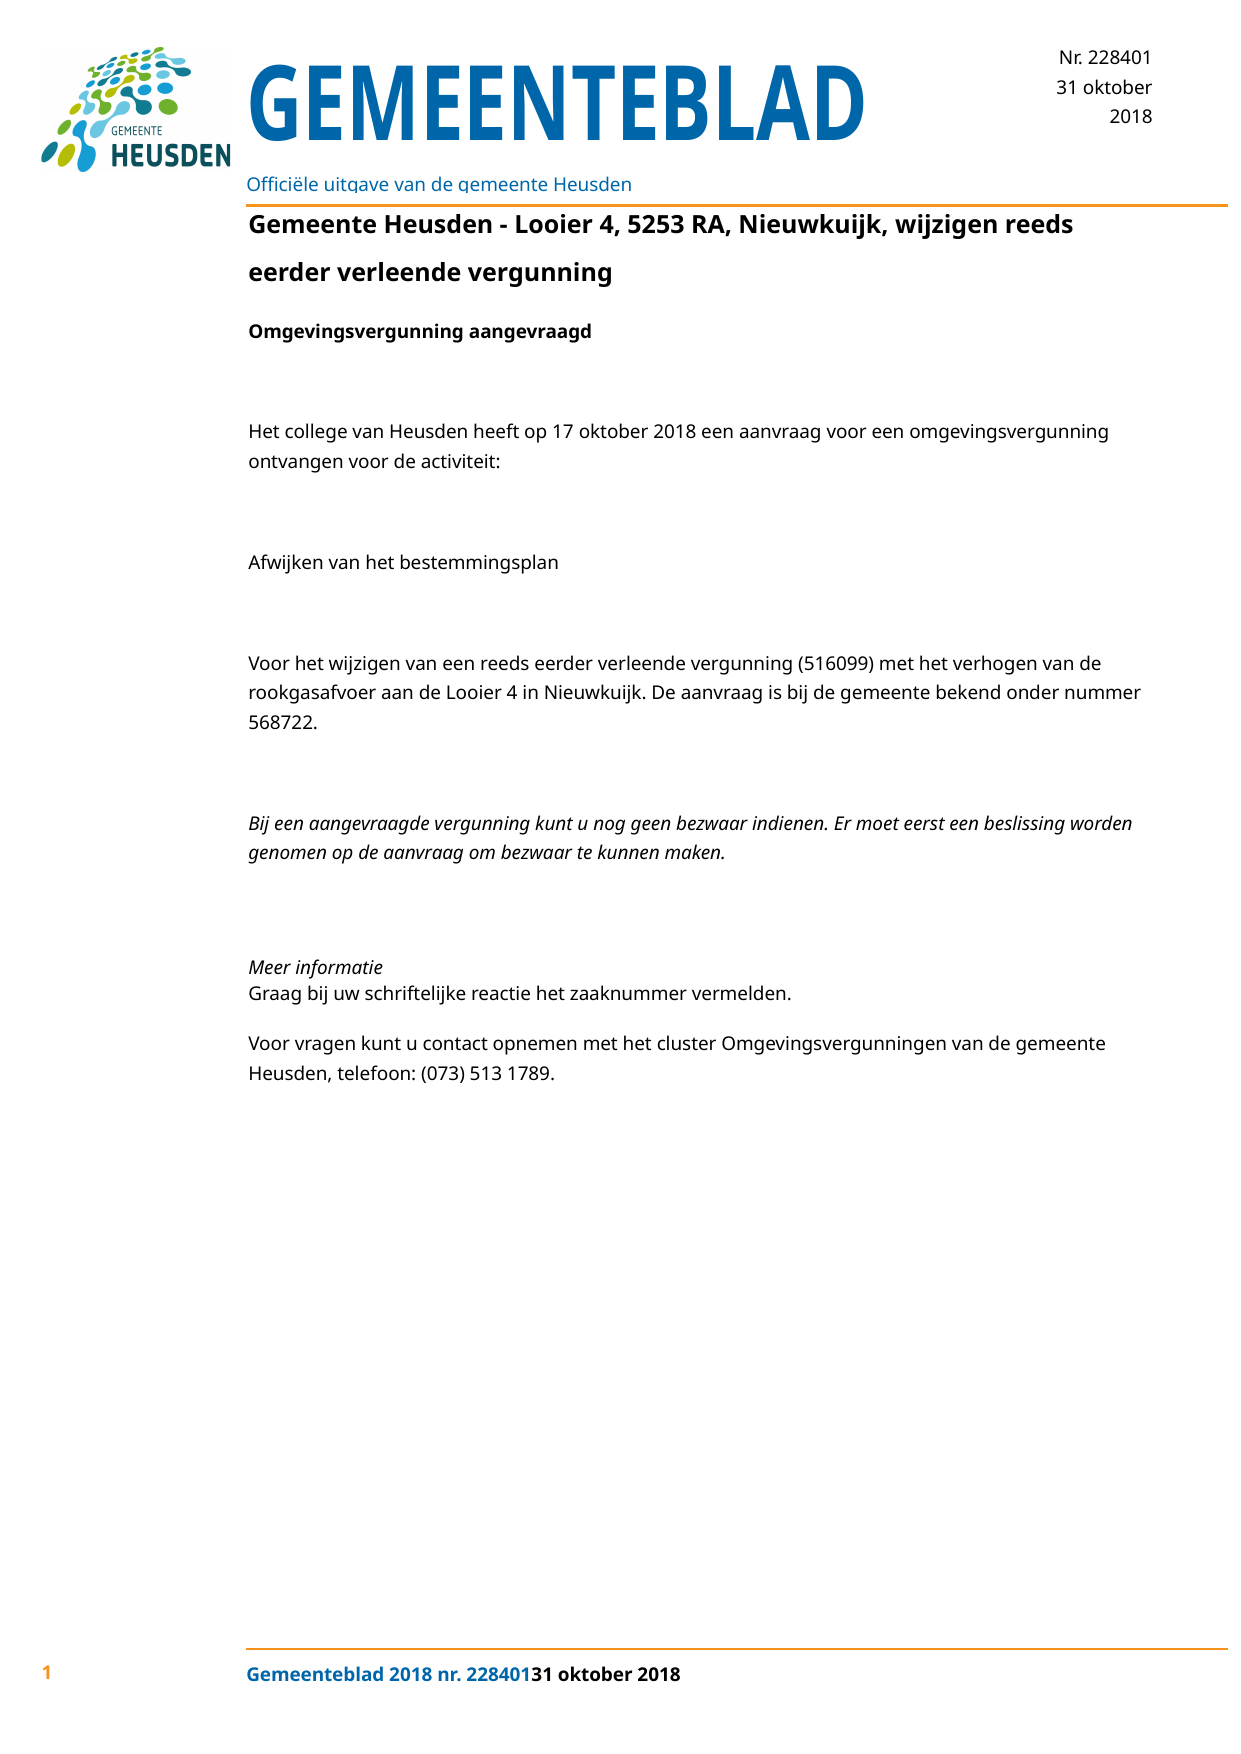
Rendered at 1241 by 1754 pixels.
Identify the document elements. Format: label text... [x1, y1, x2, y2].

text Bij een aangevraagde vergunning kunt u nog geen bezwaar indienen. Er moet eerst een beslissing worden genomen op de aanvraag om bezwaar te kunnen maken. [248, 810, 1152, 865]
picture [41, 47, 231, 172]
text Het college van Heusden heeft op 17 oktober 2018 een aanvraag voor een omgevingsvergunning ontvangen voor de activiteit: [248, 419, 1152, 474]
text Gemeente Heusden - Looier 4, 5253 RA, Nieuwkuijk, wijzigen reeds eerder verleende vergunning [248, 207, 1152, 288]
text Omgevingsvergunning aangevraagd [248, 318, 1152, 344]
text Graag bij uw schriftelijke reactie het zaaknummer vermelden. [248, 980, 1152, 1005]
text Voor het wijzigen van een reeds eerder verleende vergunning (516099) met het verhogen van de rookgasafvoer aan de Looier 4 in Nieuwkuijk. De aanvraag is bij de gemeente bekend onder nummer 568722. [248, 650, 1152, 735]
text Afwijken van het bestemmingsplan [248, 549, 1152, 575]
text Voor vragen kunt u contact opnemen met het cluster Omgevingsvergunningen van de gemeente Heusden, telefoon: (073) 513 1789. [248, 1030, 1152, 1085]
text Meer informatie [248, 954, 1152, 980]
